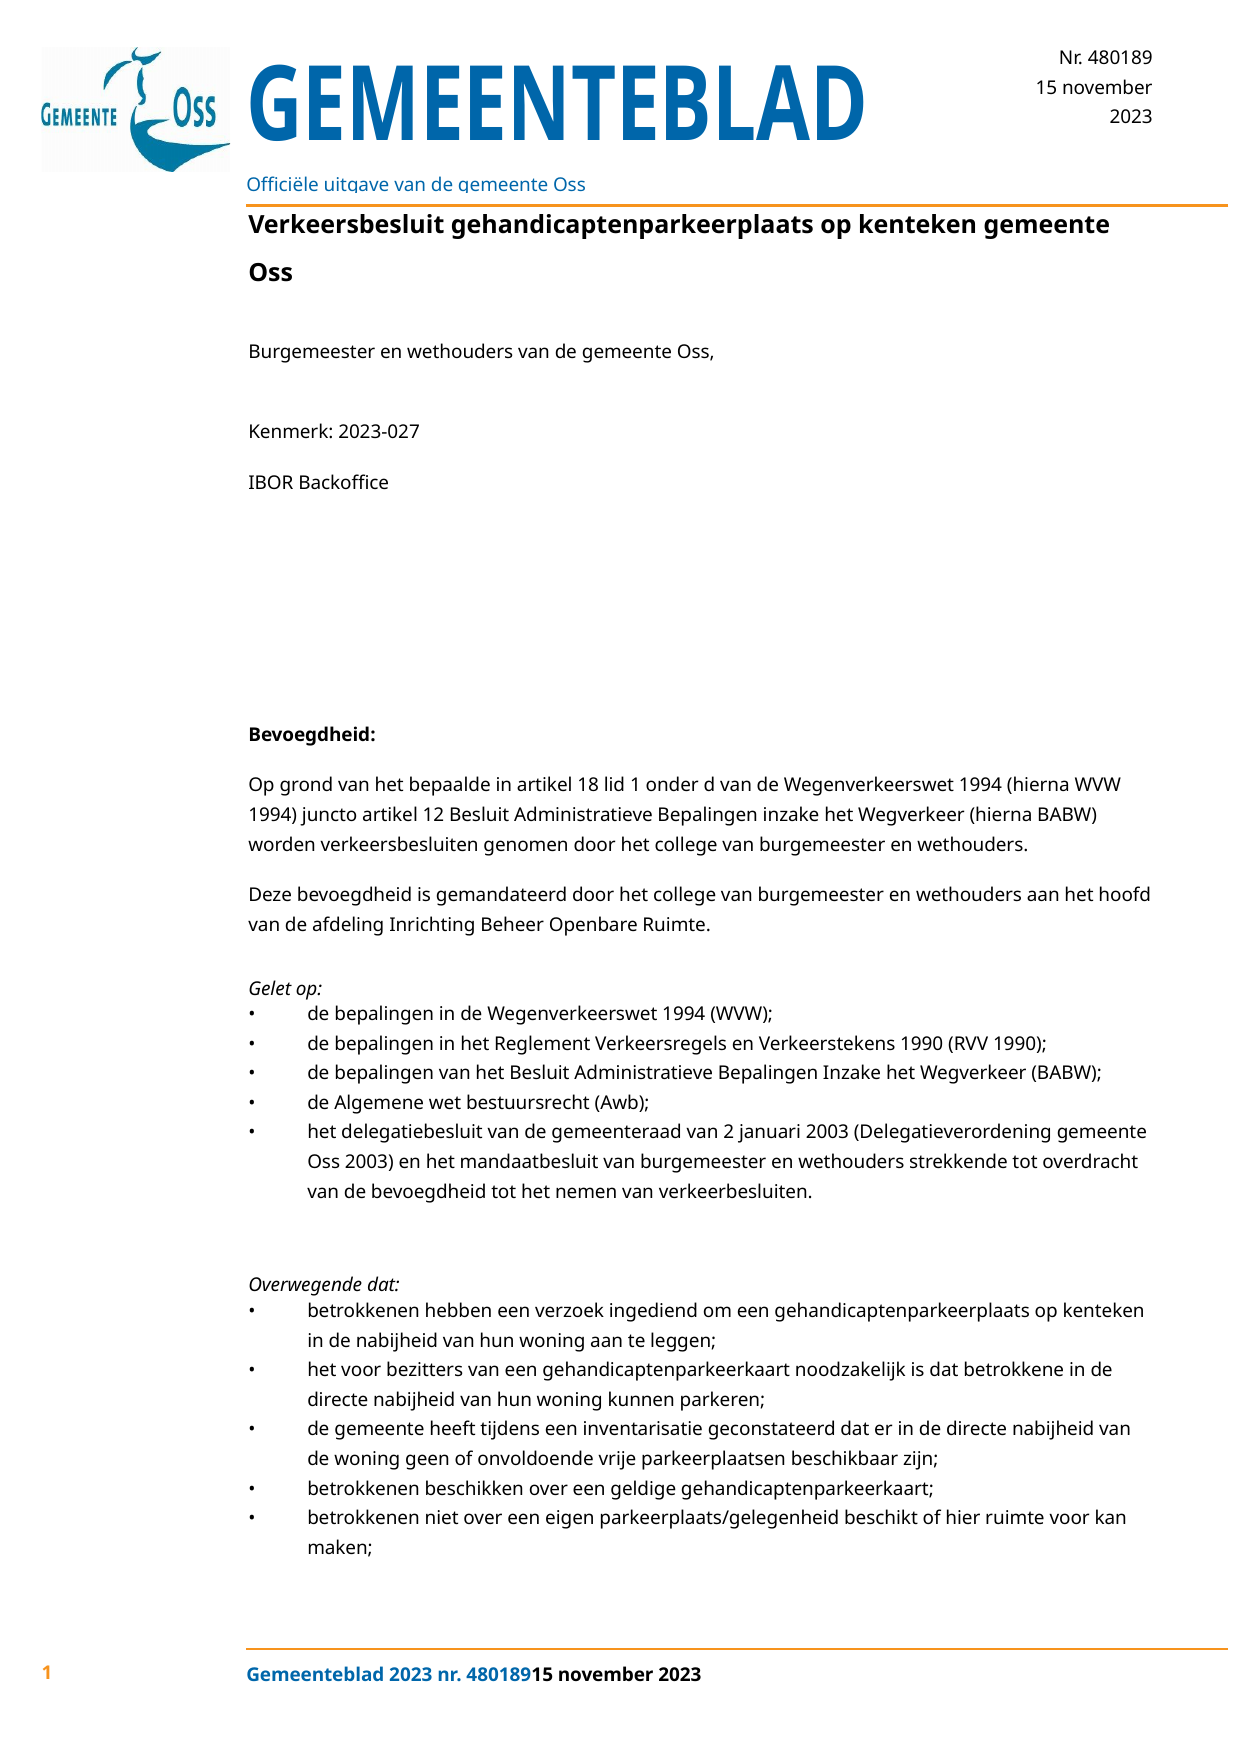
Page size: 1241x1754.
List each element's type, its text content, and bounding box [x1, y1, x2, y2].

list de gemeente heeft tijdens een inventarisatie geconstateerd dat er in de directe nabijheid van de woning geen of onvoldoende vrije parkeerplaatsen beschikbaar zijn; [248, 1416, 1152, 1471]
list betrokkenen hebben een verzoek ingediend om een gehandicaptenparkeerplaats op kenteken in de nabijheid van hun woning aan te leggen; [248, 1297, 1152, 1352]
text Burgemeester en wethouders van de gemeente Oss, [248, 339, 1152, 364]
text Overwegende dat: [248, 1271, 1152, 1297]
text Kenmerk: 2023-027 [248, 419, 1152, 444]
text Op grond van het bepaalde in artikel 18 lid 1 onder d van de Wegenverkeerswet 1994 (hierna WVW 1994) juncto artikel 12 Besluit Administratieve Bepalingen inzake het Wegverkeer (hierna BABW) worden verkeersbesluiten genomen door het college van burgemeester en wethouders. [248, 772, 1152, 856]
list het delegatiebesluit van de gemeenteraad van 2 januari 2003 (Delegatieverordening gemeente Oss 2003) en het mandaatbesluit van burgemeester en wethouders strekkende tot overdracht van de bevoegdheid tot het nemen van verkeerbesluiten. [248, 1119, 1152, 1204]
text Gelet op: [248, 975, 1152, 1000]
text Deze bevoegdheid is gemandateerd door het college van burgemeester en wethouders aan het hoofd van de afdeling Inrichting Beheer Openbare Ruimte. [248, 881, 1152, 936]
text Verkeersbesluit gehandicaptenparkeerplaats op kenteken gemeente Oss [248, 207, 1152, 288]
text Bevoegdheid: [248, 721, 1152, 747]
list de bepalingen van het Besluit Administratieve Bepalingen Inzake het Wegverkeer (BABW); [248, 1059, 1152, 1085]
picture [41, 47, 231, 172]
list de bepalingen in de Wegenverkeerswet 1994 (WVW); [248, 1000, 1152, 1026]
list het voor bezitters van een gehandicaptenparkeerkaart noodzakelijk is dat betrokkene in de directe nabijheid van hun woning kunnen parkeren; [248, 1356, 1152, 1412]
list betrokkenen niet over een eigen parkeerplaats/gelegenheid beschikt of hier ruimte voor kan maken; [248, 1504, 1152, 1559]
list betrokkenen beschikken over een geldige gehandicaptenparkeerkaart; [248, 1475, 1152, 1500]
list de bepalingen in het Reglement Verkeersregels en Verkeerstekens 1990 (RVV 1990); [248, 1030, 1152, 1056]
list de Algemene wet bestuursrecht (Awb); [248, 1089, 1152, 1115]
text IBOR Backoffice [248, 469, 1152, 495]
